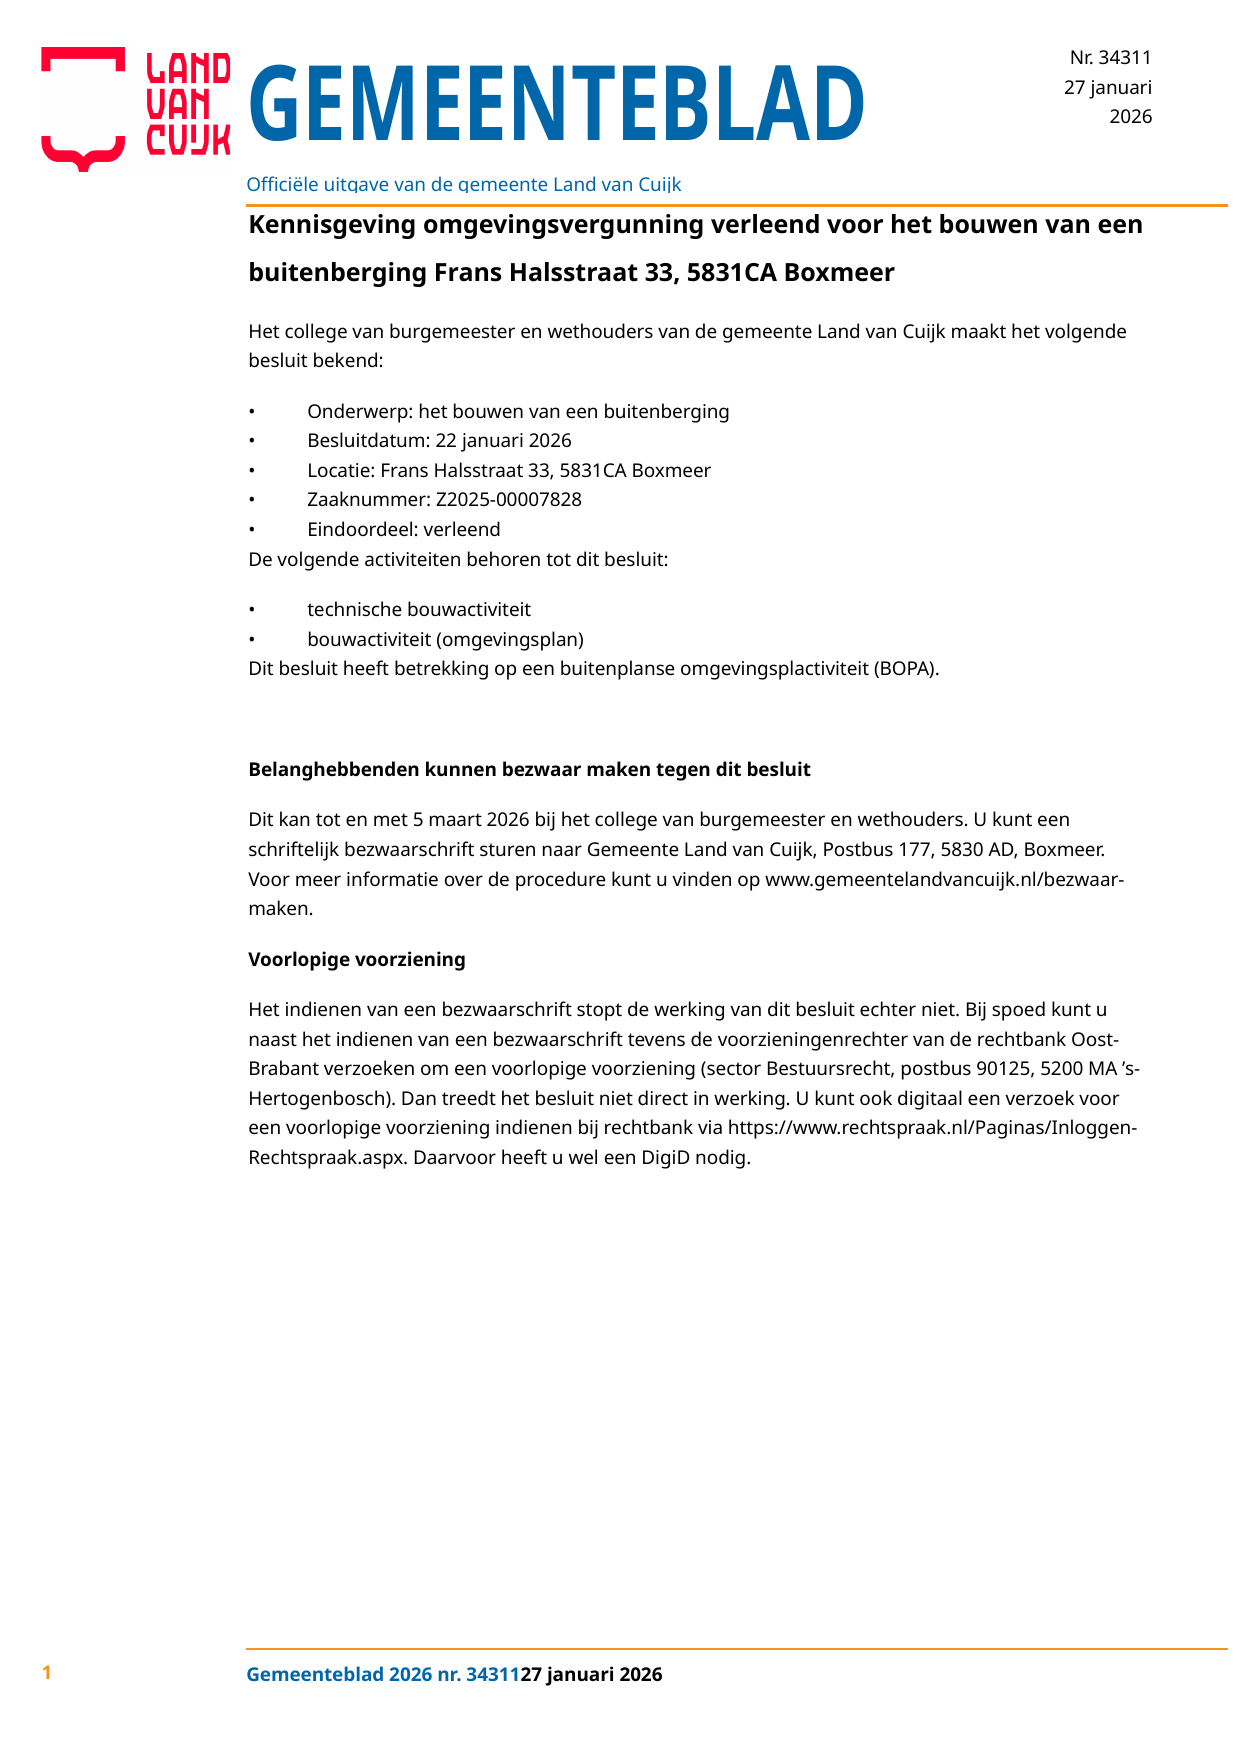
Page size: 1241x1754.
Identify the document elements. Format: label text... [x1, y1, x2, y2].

text Het indienen van een bezwaarschrift stopt de werking van dit besluit echter niet. Bij spoed kunt u naast het indienen van een bezwaarschrift tevens de voorzieningenrechter van de rechtbank Oost-Brabant verzoeken om een voorlopige voorziening (sector Bestuursrecht, postbus 90125, 5200 MA ’s-Hertogenbosch). Dan treedt het besluit niet direct in werking. U kunt ook digitaal een verzoek voor een voorlopige voorziening indienen bij rechtbank via https://www.rechtspraak.nl/Paginas/Inloggen-Rechtspraak.aspx. Daarvoor heeft u wel een DigiD nodig. [248, 996, 1152, 1170]
list Locatie: Frans Halsstraat 33, 5831CA Boxmeer [248, 457, 1152, 483]
list bouwactiviteit (omgevingsplan) [248, 626, 1152, 652]
list Eindoordeel: verleend [248, 516, 1152, 542]
picture [41, 47, 231, 172]
list Zaaknummer: Z2025-00007828 [248, 487, 1152, 512]
text Dit kan tot en met 5 maart 2026 bij het college van burgemeester en wethouders. U kunt een schriftelijk bezwaarschrift sturen naar Gemeente Land van Cuijk, Postbus 177, 5830 AD, Boxmeer. Voor meer informatie over de procedure kunt u vinden op www.gemeentelandvancuijk.nl/bezwaar-maken. [248, 807, 1152, 921]
text Dit besluit heeft betrekking op een buitenplanse omgevingsplactiviteit (BOPA). [248, 655, 1152, 681]
text De volgende activiteiten behoren tot dit besluit: [248, 546, 1152, 572]
text Kennisgeving omgevingsvergunning verleend voor het bouwen van een buitenberging Frans Halsstraat 33, 5831CA Boxmeer [248, 207, 1152, 288]
text Voorlopige voorziening [248, 946, 1152, 972]
list Onderwerp: het bouwen van een buitenberging [248, 398, 1152, 424]
text Belanghebbenden kunnen bezwaar maken tegen dit besluit [248, 756, 1152, 782]
text Het college van burgemeester en wethouders van de gemeente Land van Cuijk maakt het volgende besluit bekend: [248, 318, 1152, 373]
list Besluitdatum: 22 januari 2026 [248, 427, 1152, 453]
list technische bouwactiviteit [248, 596, 1152, 622]
